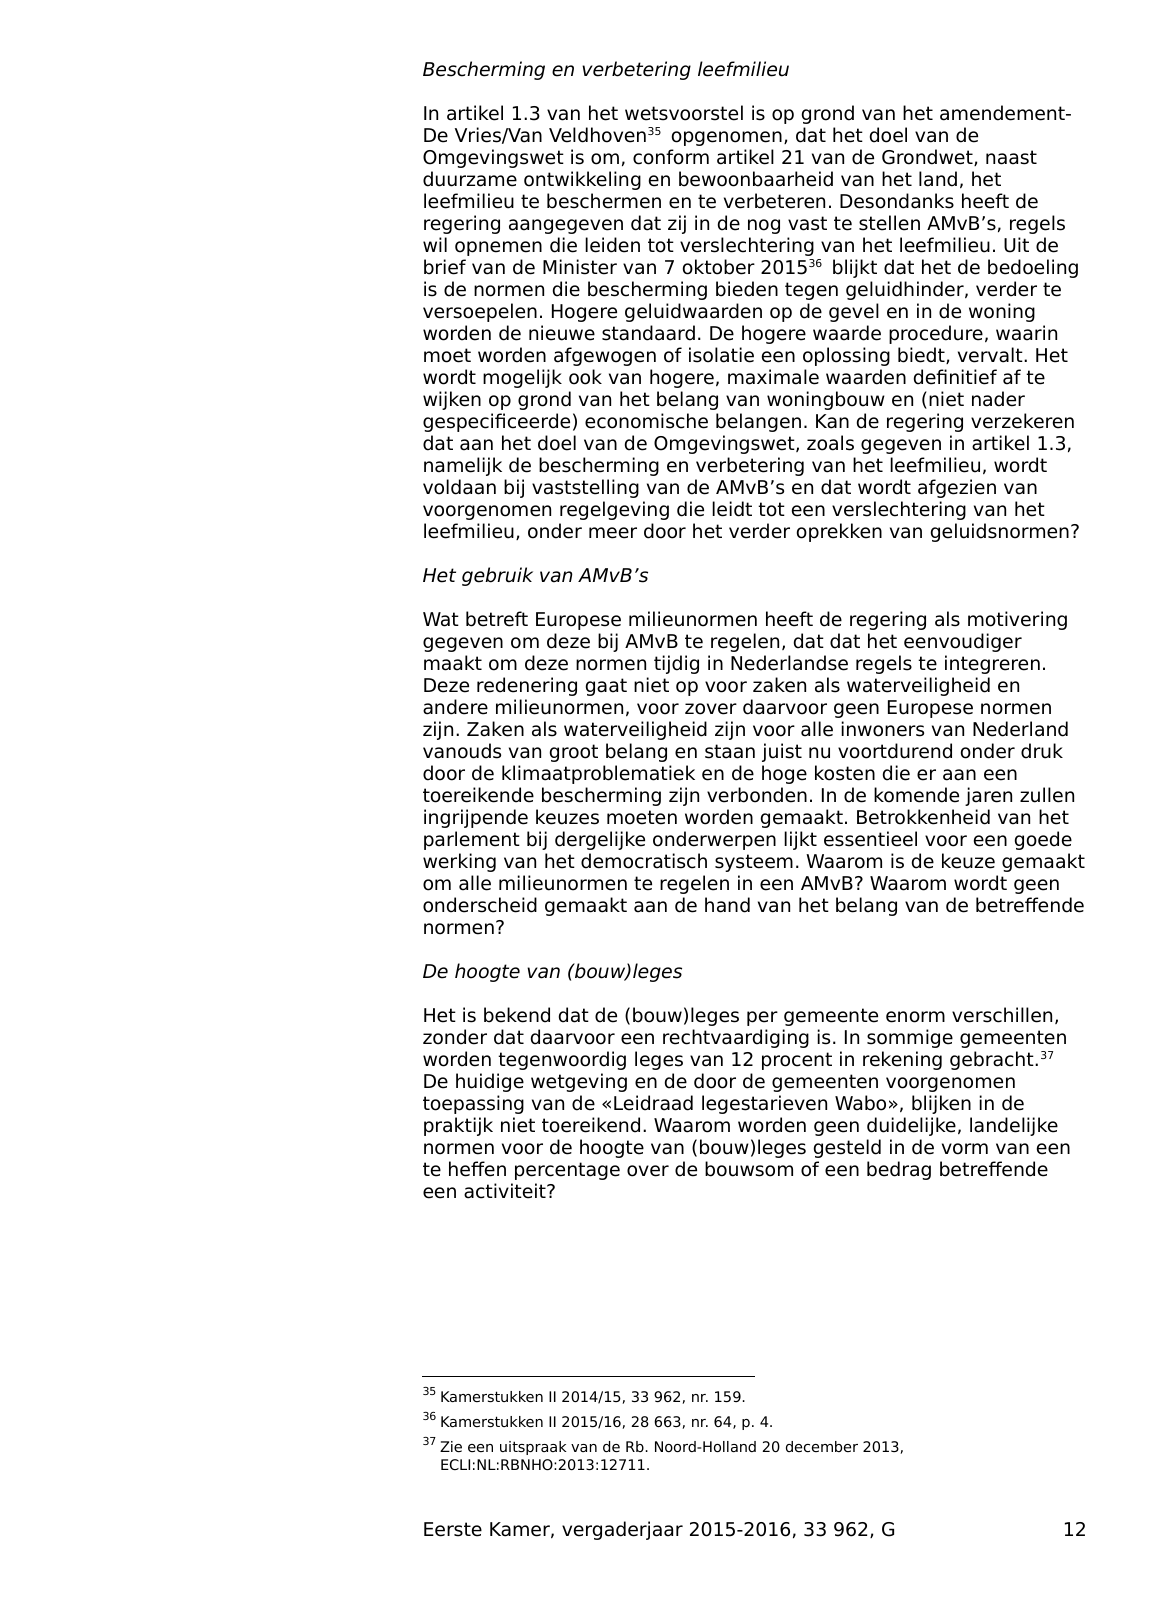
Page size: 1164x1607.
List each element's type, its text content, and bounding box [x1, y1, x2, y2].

subtitle De hoogte van (bouw)leges [422, 961, 1087, 983]
subtitle Het gebruik van AMvB’s [422, 565, 1087, 587]
text Zie een uitspraak van de Rb. Noord-Holland 20 december 2013, ECLI:NL:RBNHO:2013:12711. [422, 1435, 1087, 1474]
text Kamerstukken II 2014/15, 33 962, nr. 159. [422, 1385, 1087, 1407]
subtitle Bescherming en verbetering leefmilieu [422, 59, 1087, 81]
text Wat betreft Europese milieunormen heeft de regering als motivering gegeven om deze bij AMvB te regelen, dat dat het eenvoudiger maakt om deze normen tijdig in Nederlandse regels te integreren. Deze redenering gaat niet op voor zaken als waterveiligheid en andere milieunormen, voor zover daarvoor geen Europese normen zijn. Zaken als waterveiligheid zijn voor alle inwoners van Nederland vanouds van groot belang en staan juist nu voortdurend onder druk door de klimaatproblematiek en de hoge kosten die er aan een toereikende bescherming zijn verbonden. In de komende jaren zullen ingrijpende keuzes moeten worden gemaakt. Betrokkenheid van het parlement bij dergelijke onderwerpen lijkt essentieel voor een goede werking van het democratisch systeem. Waarom is de keuze gemaakt om alle milieunormen te regelen in een AMvB? Waarom wordt geen onderscheid gemaakt aan de hand van het belang van de betreffende normen? [422, 609, 1087, 939]
text Het is bekend dat de (bouw)leges per gemeente enorm verschillen, zonder dat daarvoor een rechtvaardiging is. In sommige gemeenten worden tegenwoordig leges van 12 procent in rekening gebracht. De huidige wetgeving en de door de gemeenten voorgenomen toepassing van de «Leidraad legestarieven Wabo», blijken in de praktijk niet toereikend. Waarom worden geen duidelijke, landelijke normen voor de hoogte van (bouw)leges gesteld in de vorm van een te heffen percentage over de bouwsom of een bedrag betreffende een activiteit? [422, 1005, 1087, 1203]
text In artikel 1.3 van het wetsvoorstel is op grond van het amendement-De Vries/Van Veldhoven opgenomen, dat het doel van de Omgevingswet is om, conform artikel 21 van de Grondwet, naast duurzame ontwikkeling en bewoonbaarheid van het land, het leefmilieu te beschermen en te verbeteren. Desondanks heeft de regering aangegeven dat zij in de nog vast te stellen AMvB’s, regels wil opnemen die leiden tot verslechtering van het leefmilieu. Uit de brief van de Minister van 7 oktober 2015 blijkt dat het de bedoeling is de normen die bescherming bieden tegen geluidhinder, verder te versoepelen. Hogere geluidwaarden op de gevel en in de woning worden de nieuwe standaard. De hogere waarde procedure, waarin moet worden afgewogen of isolatie een oplossing biedt, vervalt. Het wordt mogelijk ook van hogere, maximale waarden definitief af te wijken op grond van het belang van woningbouw en (niet nader gespecificeerde) economische belangen. Kan de regering verzekeren dat aan het doel van de Omgevingswet, zoals gegeven in artikel 1.3, namelijk de bescherming en verbetering van het leefmilieu, wordt voldaan bij vaststelling van de AMvB’s en dat wordt afgezien van voorgenomen regelgeving die leidt tot een verslechtering van het leefmilieu, onder meer door het verder oprekken van geluidsnormen? [422, 103, 1087, 543]
text Kamerstukken II 2015/16, 28 663, nr. 64, p. 4. [422, 1410, 1087, 1432]
